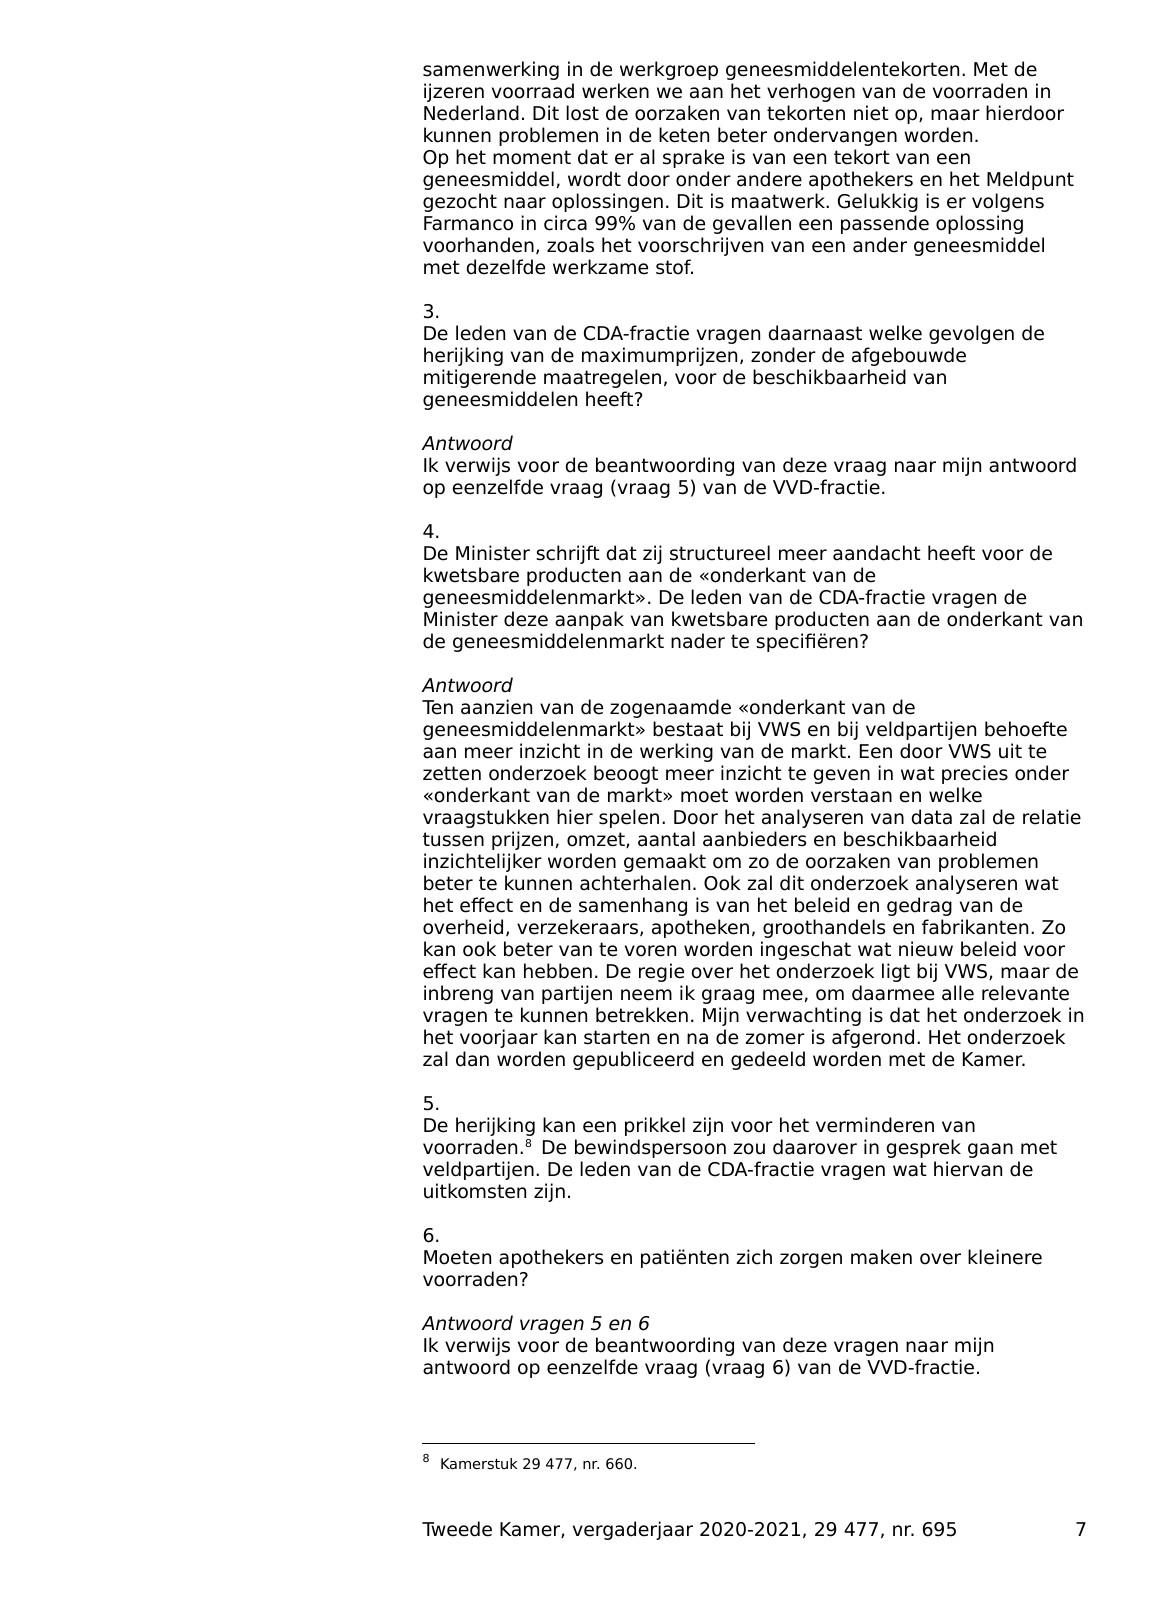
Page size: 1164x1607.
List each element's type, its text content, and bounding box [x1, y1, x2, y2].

text 6. [422, 1225, 1087, 1247]
text Op het moment dat er al sprake is van een tekort van een geneesmiddel, wordt door onder andere apothekers en het Meldpunt gezocht naar oplossingen. Dit is maatwerk. Gelukkig is er volgens Farmanco in circa 99% van de gevallen een passende oplossing voorhanden, zoals het voorschrijven van een ander geneesmiddel met dezelfde werkzame stof. [422, 147, 1087, 279]
text Kamerstuk 29 477, nr. 660. [422, 1452, 1087, 1474]
text 5. [422, 1093, 1087, 1115]
text 4. [422, 521, 1087, 543]
subtitle Antwoord [422, 675, 1087, 697]
subtitle Antwoord vragen 5 en 6 [422, 1313, 1087, 1335]
text Ik verwijs voor de beantwoording van deze vraag naar mijn antwoord op eenzelfde vraag (vraag 5) van de VVD-fractie. [422, 455, 1087, 499]
text 3. [422, 301, 1087, 323]
text Ik verwijs voor de beantwoording van deze vragen naar mijn antwoord op eenzelfde vraag (vraag 6) van de VVD-fractie. [422, 1335, 1087, 1379]
text samenwerking in de werkgroep geneesmiddelentekorten. Met de ijzeren voorraad werken we aan het verhogen van de voorraden in Nederland. Dit lost de oorzaken van tekorten niet op, maar hierdoor kunnen problemen in de keten beter ondervangen worden. [422, 59, 1087, 147]
text De leden van de CDA-fractie vragen daarnaast welke gevolgen de herijking van de maximumprijzen, zonder de afgebouwde mitigerende maatregelen, voor de beschikbaarheid van geneesmiddelen heeft? [422, 323, 1087, 411]
text Moeten apothekers en patiënten zich zorgen maken over kleinere voorraden? [422, 1247, 1087, 1291]
text De herijking kan een prikkel zijn voor het verminderen van voorraden. De bewindspersoon zou daarover in gesprek gaan met veldpartijen. De leden van de CDA-fractie vragen wat hiervan de uitkomsten zijn. [422, 1115, 1087, 1203]
text De Minister schrijft dat zij structureel meer aandacht heeft voor de kwetsbare producten aan de «onderkant van de geneesmiddelenmarkt». De leden van de CDA-fractie vragen de Minister deze aanpak van kwetsbare producten aan de onderkant van de geneesmiddelenmarkt nader te specifiëren? [422, 543, 1087, 653]
text Ten aanzien van de zogenaamde «onderkant van de geneesmiddelenmarkt» bestaat bij VWS en bij veldpartijen behoefte aan meer inzicht in de werking van de markt. Een door VWS uit te zetten onderzoek beoogt meer inzicht te geven in wat precies onder «onderkant van de markt» moet worden verstaan en welke vraagstukken hier spelen. Door het analyseren van data zal de relatie tussen prijzen, omzet, aantal aanbieders en beschikbaarheid inzichtelijker worden gemaakt om zo de oorzaken van problemen beter te kunnen achterhalen. Ook zal dit onderzoek analyseren wat het effect en de samenhang is van het beleid en gedrag van de overheid, verzekeraars, apotheken, groothandels en fabrikanten. Zo kan ook beter van te voren worden ingeschat wat nieuw beleid voor effect kan hebben. De regie over het onderzoek ligt bij VWS, maar de inbreng van partijen neem ik graag mee, om daarmee alle relevante vragen te kunnen betrekken. Mijn verwachting is dat het onderzoek in het voorjaar kan starten en na de zomer is afgerond. Het onderzoek zal dan worden gepubliceerd en gedeeld worden met de Kamer. [422, 697, 1087, 1071]
subtitle Antwoord [422, 433, 1087, 455]
